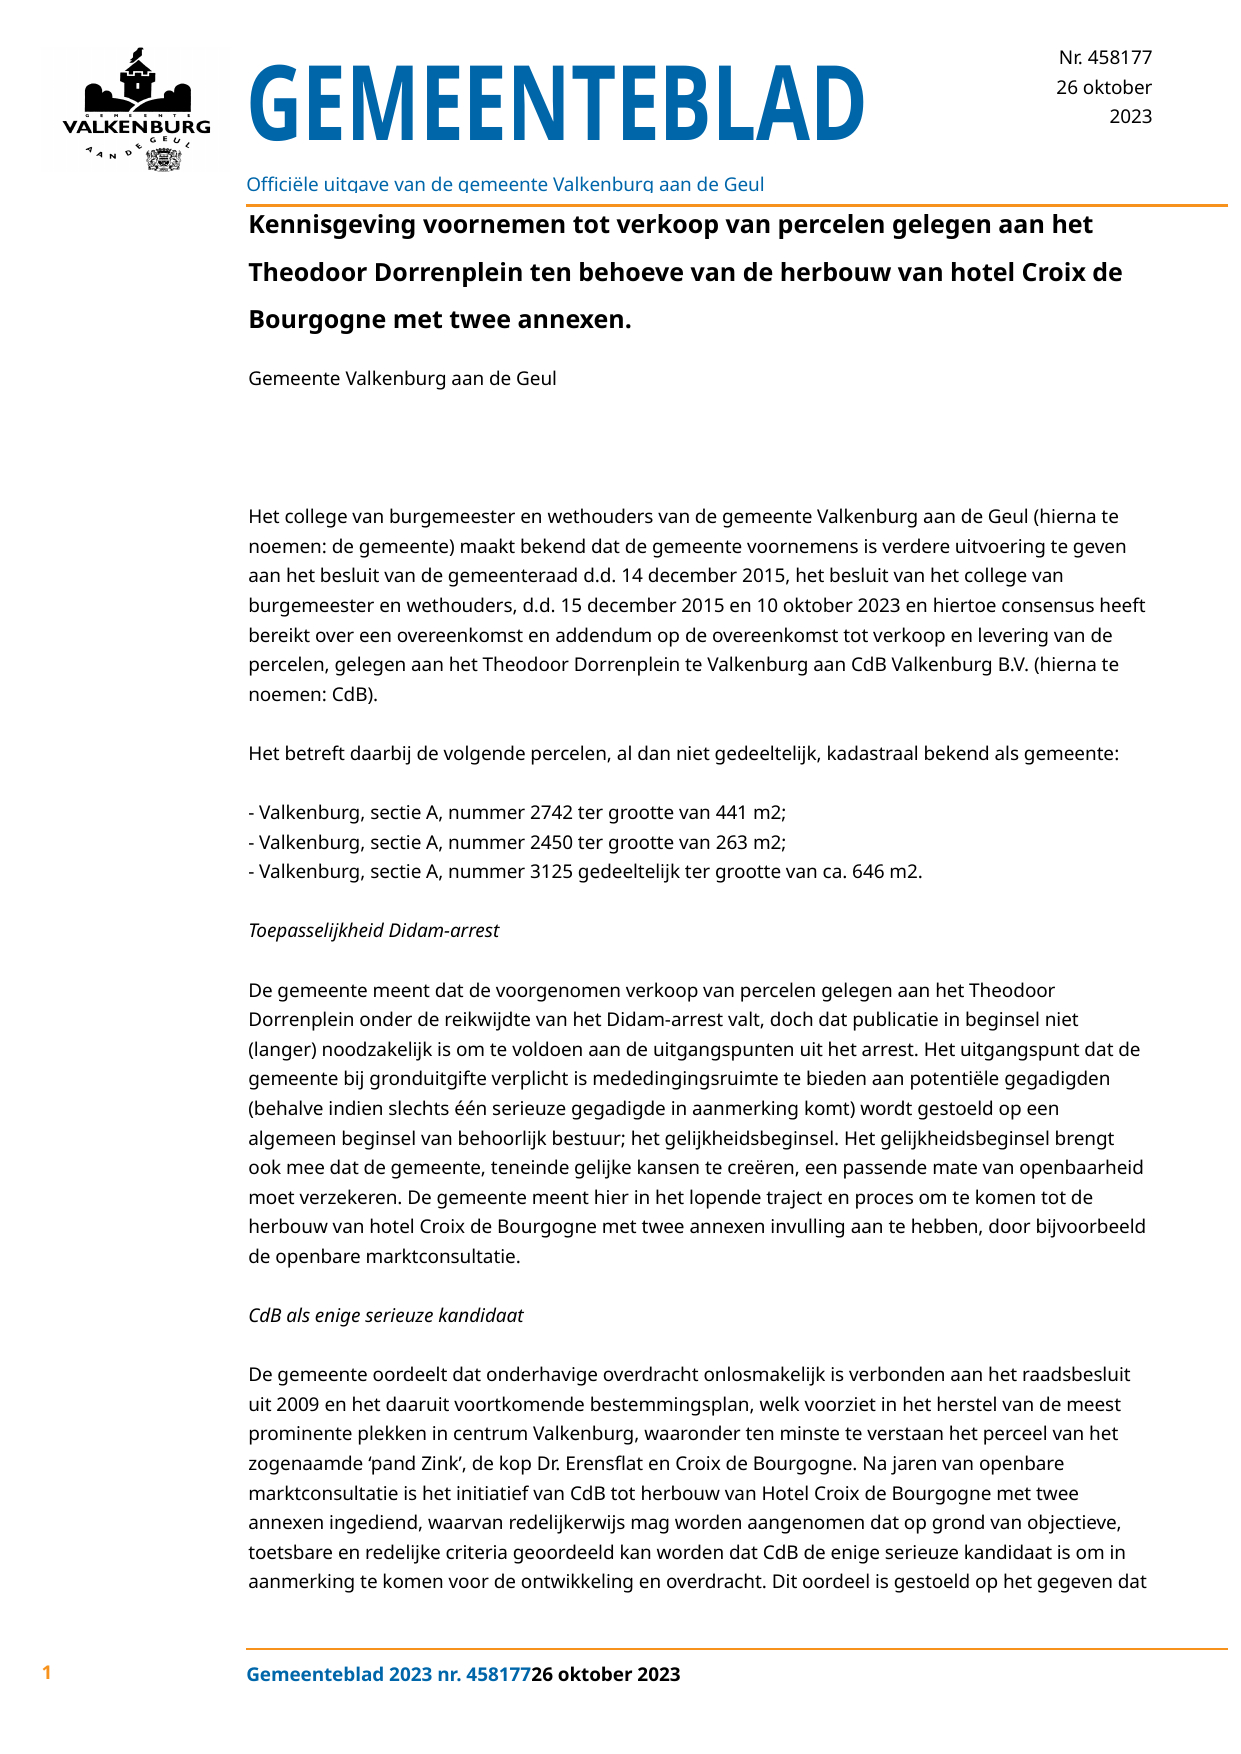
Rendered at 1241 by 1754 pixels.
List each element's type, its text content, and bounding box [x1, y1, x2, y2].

text - Valkenburg, sectie A, nummer 2742 ter grootte van 441 m2; [248, 799, 1152, 825]
text - Valkenburg, sectie A, nummer 3125 gedeeltelijk ter grootte van ca. 646 m2. [248, 858, 1152, 884]
text De gemeente oordeelt dat onderhavige overdracht onlosmakelijk is verbonden aan het raadsbesluit uit 2009 en het daaruit voortkomende bestemmingsplan, welk voorziet in het herstel van de meest prominente plekken in centrum Valkenburg, waaronder ten minste te verstaan het perceel van het zogenaamde ‘pand Zink’, de kop Dr. Erensflat en Croix de Bourgogne. Na jaren van openbare marktconsultatie is het initiatief van CdB tot herbouw van Hotel Croix de Bourgogne met twee annexen ingediend, waarvan redelijkerwijs mag worden aangenomen dat op grond van objectieve, toetsbare en redelijke criteria geoordeeld kan worden dat CdB de enige serieuze kandidaat is om in aanmerking te komen voor de ontwikkeling en overdracht. Dit oordeel is gestoeld op het gegeven dat [248, 1361, 1152, 1594]
text Gemeente Valkenburg aan de Geul [248, 366, 1152, 391]
text Kennisgeving voornemen tot verkoop van percelen gelegen aan het Theodoor Dorrenplein ten behoeve van de herbouw van hotel Croix de Bourgogne met twee annexen. [248, 207, 1152, 336]
text Het betreft daarbij de volgende percelen, al dan niet gedeeltelijk, kadastraal bekend als gemeente: [248, 740, 1152, 766]
text Toepasselijkheid Didam-arrest [248, 918, 1152, 943]
text - Valkenburg, sectie A, nummer 2450 ter grootte van 263 m2; [248, 829, 1152, 855]
text Het college van burgemeester en wethouders van de gemeente Valkenburg aan de Geul (hierna te noemen: de gemeente) maakt bekend dat de gemeente voornemens is verdere uitvoering te geven aan het besluit van de gemeenteraad d.d. 14 december 2015, het besluit van het college van burgemeester en wethouders, d.d. 15 december 2015 en 10 oktober 2023 en hiertoe consensus heeft bereikt over een overeenkomst en addendum op de overeenkomst tot verkoop en levering van de percelen, gelegen aan het Theodoor Dorrenplein te Valkenburg aan CdB Valkenburg B.V. (hierna te noemen: CdB). [248, 503, 1152, 707]
text De gemeente meent dat de voorgenomen verkoop van percelen gelegen aan het Theodoor Dorrenplein onder de reikwijdte van het Didam-arrest valt, doch dat publicatie in beginsel niet (langer) noodzakelijk is om te voldoen aan de uitgangspunten uit het arrest. Het uitgangspunt dat de gemeente bij gronduitgifte verplicht is mededingingsruimte te bieden aan potentiële gegadigden (behalve indien slechts één serieuze gegadigde in aanmerking komt) wordt gestoeld op een algemeen beginsel van behoorlijk bestuur; het gelijkheidsbeginsel. Het gelijkheidsbeginsel brengt ook mee dat de gemeente, teneinde gelijke kansen te creëren, een passende mate van openbaarheid moet verzekeren. De gemeente meent hier in het lopende traject en proces om te komen tot de herbouw van hotel Croix de Bourgogne met twee annexen invulling aan te hebben, door bijvoorbeeld de openbare marktconsultatie. [248, 977, 1152, 1269]
picture [41, 47, 231, 172]
text CdB als enige serieuze kandidaat [248, 1302, 1152, 1328]
